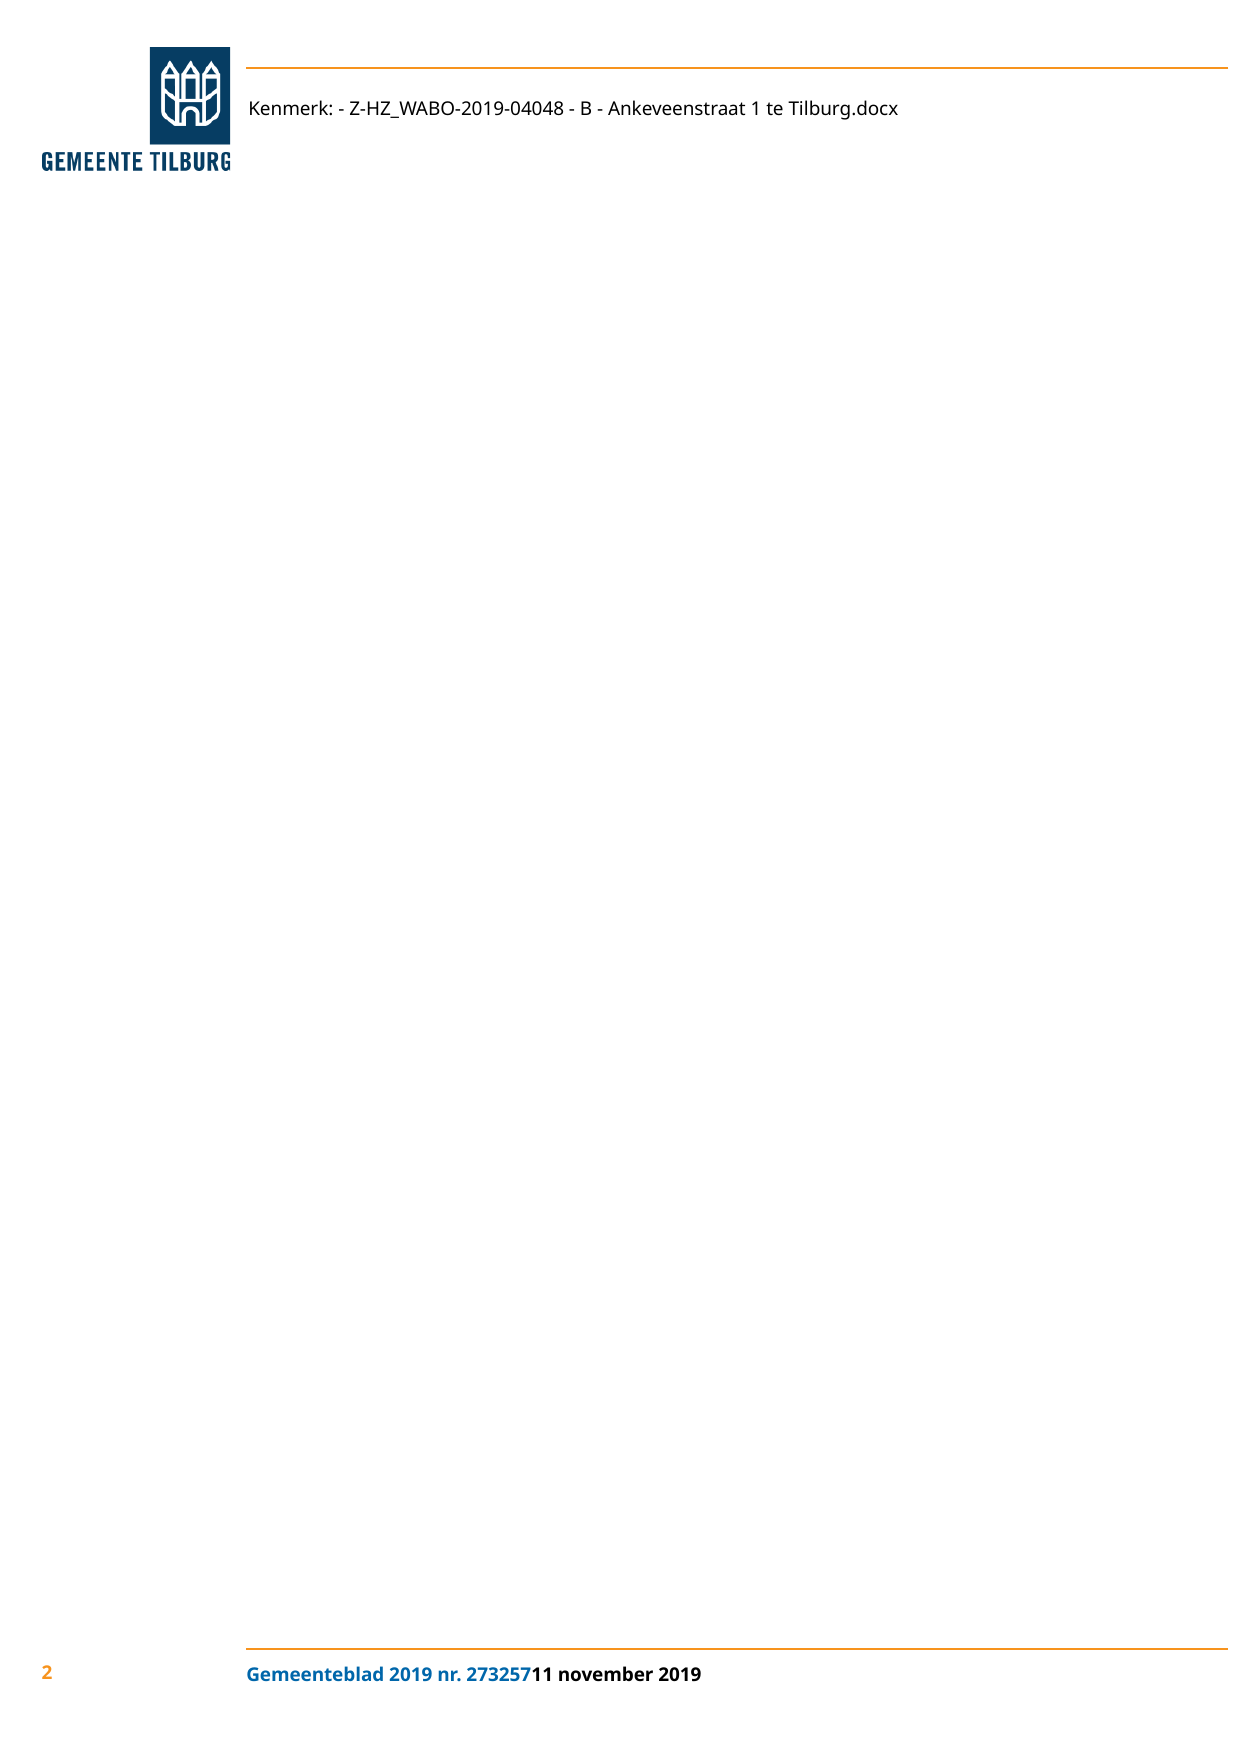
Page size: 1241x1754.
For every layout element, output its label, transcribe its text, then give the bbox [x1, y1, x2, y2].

text Kenmerk: - Z-HZ_WABO-2019-04048 - B - Ankeveenstraat 1 te Tilburg.docx [248, 95, 1152, 121]
picture [41, 47, 231, 172]
